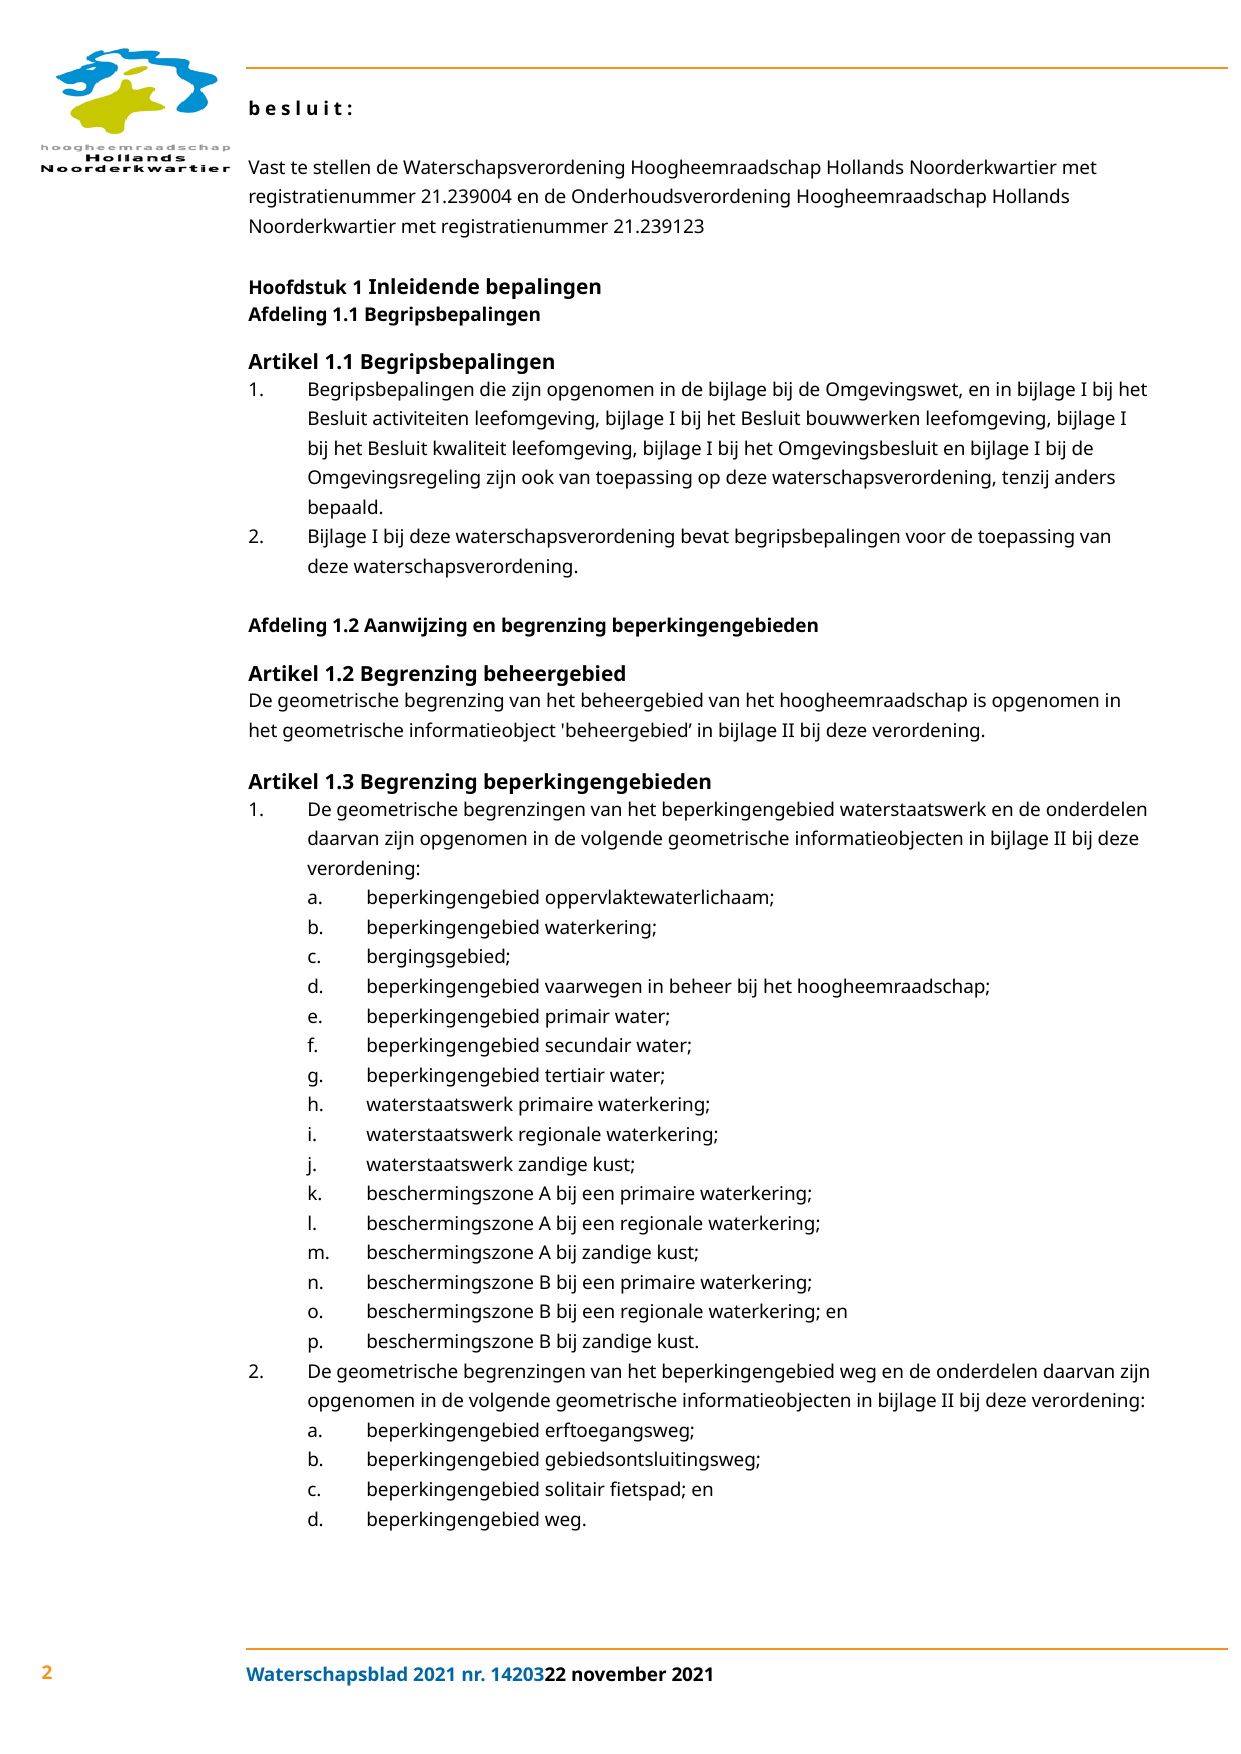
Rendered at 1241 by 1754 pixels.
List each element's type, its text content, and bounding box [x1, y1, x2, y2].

picture [41, 47, 231, 172]
text Afdeling 1.1 Begripsbepalingen [248, 301, 1152, 326]
list beperkingengebied erftoegangsweg; [307, 1417, 1152, 1443]
list De geometrische begrenzingen van het beperkingengebied waterstaatswerk en de onderdelen daarvan zijn opgenomen in de volgende geometrische informatieobjecten in bijlage II bij deze verordening: [248, 796, 1152, 881]
list waterstaatswerk zandige kust; [307, 1151, 1152, 1177]
list beschermingszone A bij zandige kust; [307, 1239, 1152, 1265]
list beperkingengebied tertiair water; [307, 1062, 1152, 1088]
list beperkingengebied solitair fietspad; en [307, 1476, 1152, 1502]
list waterstaatswerk primaire waterkering; [307, 1092, 1152, 1117]
text Noorderkwartier met registratienummer 21.239123 [248, 213, 1152, 239]
list De geometrische begrenzingen van het beperkingengebied weg en de onderdelen daarvan zijn opgenomen in de volgende geometrische informatieobjecten in bijlage II bij deze verordening: [248, 1358, 1152, 1413]
list beperkingengebied waterkering; [307, 914, 1152, 940]
list Bijlage I bij deze waterschapsverordening bevat begripsbepalingen voor de toepassing van deze waterschapsverordening. [248, 524, 1152, 579]
list beperkingengebied weg. [307, 1506, 1152, 1532]
text Afdeling 1.2 Aanwijzing en begrenzing beperkingengebieden [248, 612, 1152, 638]
text b e s l u i t : [248, 95, 1152, 121]
text De geometrische begrenzing van het beheergebied van het hoogheemraadschap is opgenomen in het geometrische informatieobject 'beheergebied’ in bijlage II bij deze verordening. [248, 687, 1152, 743]
list beschermingszone A bij een primaire waterkering; [307, 1180, 1152, 1206]
list beperkingengebied gebiedsontsluitingsweg; [307, 1447, 1152, 1472]
text Artikel 1.1 Begripsbepalingen [248, 347, 1152, 376]
list beperkingengebied vaarwegen in beheer bij het hoogheemraadschap; [307, 973, 1152, 999]
text Hoofdstuk 1 Inleidende bepalingen [248, 272, 1152, 301]
list beschermingszone B bij een primaire waterkering; [307, 1269, 1152, 1295]
list beperkingengebied secundair water; [307, 1032, 1152, 1058]
list beperkingengebied oppervlaktewaterlichaam; [307, 884, 1152, 910]
list beperkingengebied primair water; [307, 1003, 1152, 1029]
list beschermingszone A bij een regionale waterkering; [307, 1210, 1152, 1236]
text registratienummer 21.239004 en de Onderhoudsverordening Hoogheemraadschap Hollands [248, 183, 1152, 209]
text Artikel 1.3 Begrenzing beperkingengebieden [248, 767, 1152, 796]
text Vast te stellen de Waterschapsverordening Hoogheemraadschap Hollands Noorderkwartier met [248, 154, 1152, 180]
list waterstaatswerk regionale waterkering; [307, 1121, 1152, 1147]
list beschermingszone B bij zandige kust. [307, 1328, 1152, 1354]
list beschermingszone B bij een regionale waterkering; en [307, 1299, 1152, 1324]
list bergingsgebied; [307, 944, 1152, 969]
text Artikel 1.2 Begrenzing beheergebied [248, 659, 1152, 687]
list Begripsbepalingen die zijn opgenomen in de bijlage bij de Omgevingswet, en in bijlage I bij het Besluit activiteiten leefomgeving, bijlage I bij het Besluit bouwwerken leefomgeving, bijlage I bij het Besluit kwaliteit leefomgeving, bijlage I bij het Omgevingsbesluit en bijlage I bij de Omgevingsregeling zijn ook van toepassing op deze waterschapsverordening, tenzij anders bepaald. [248, 376, 1152, 520]
